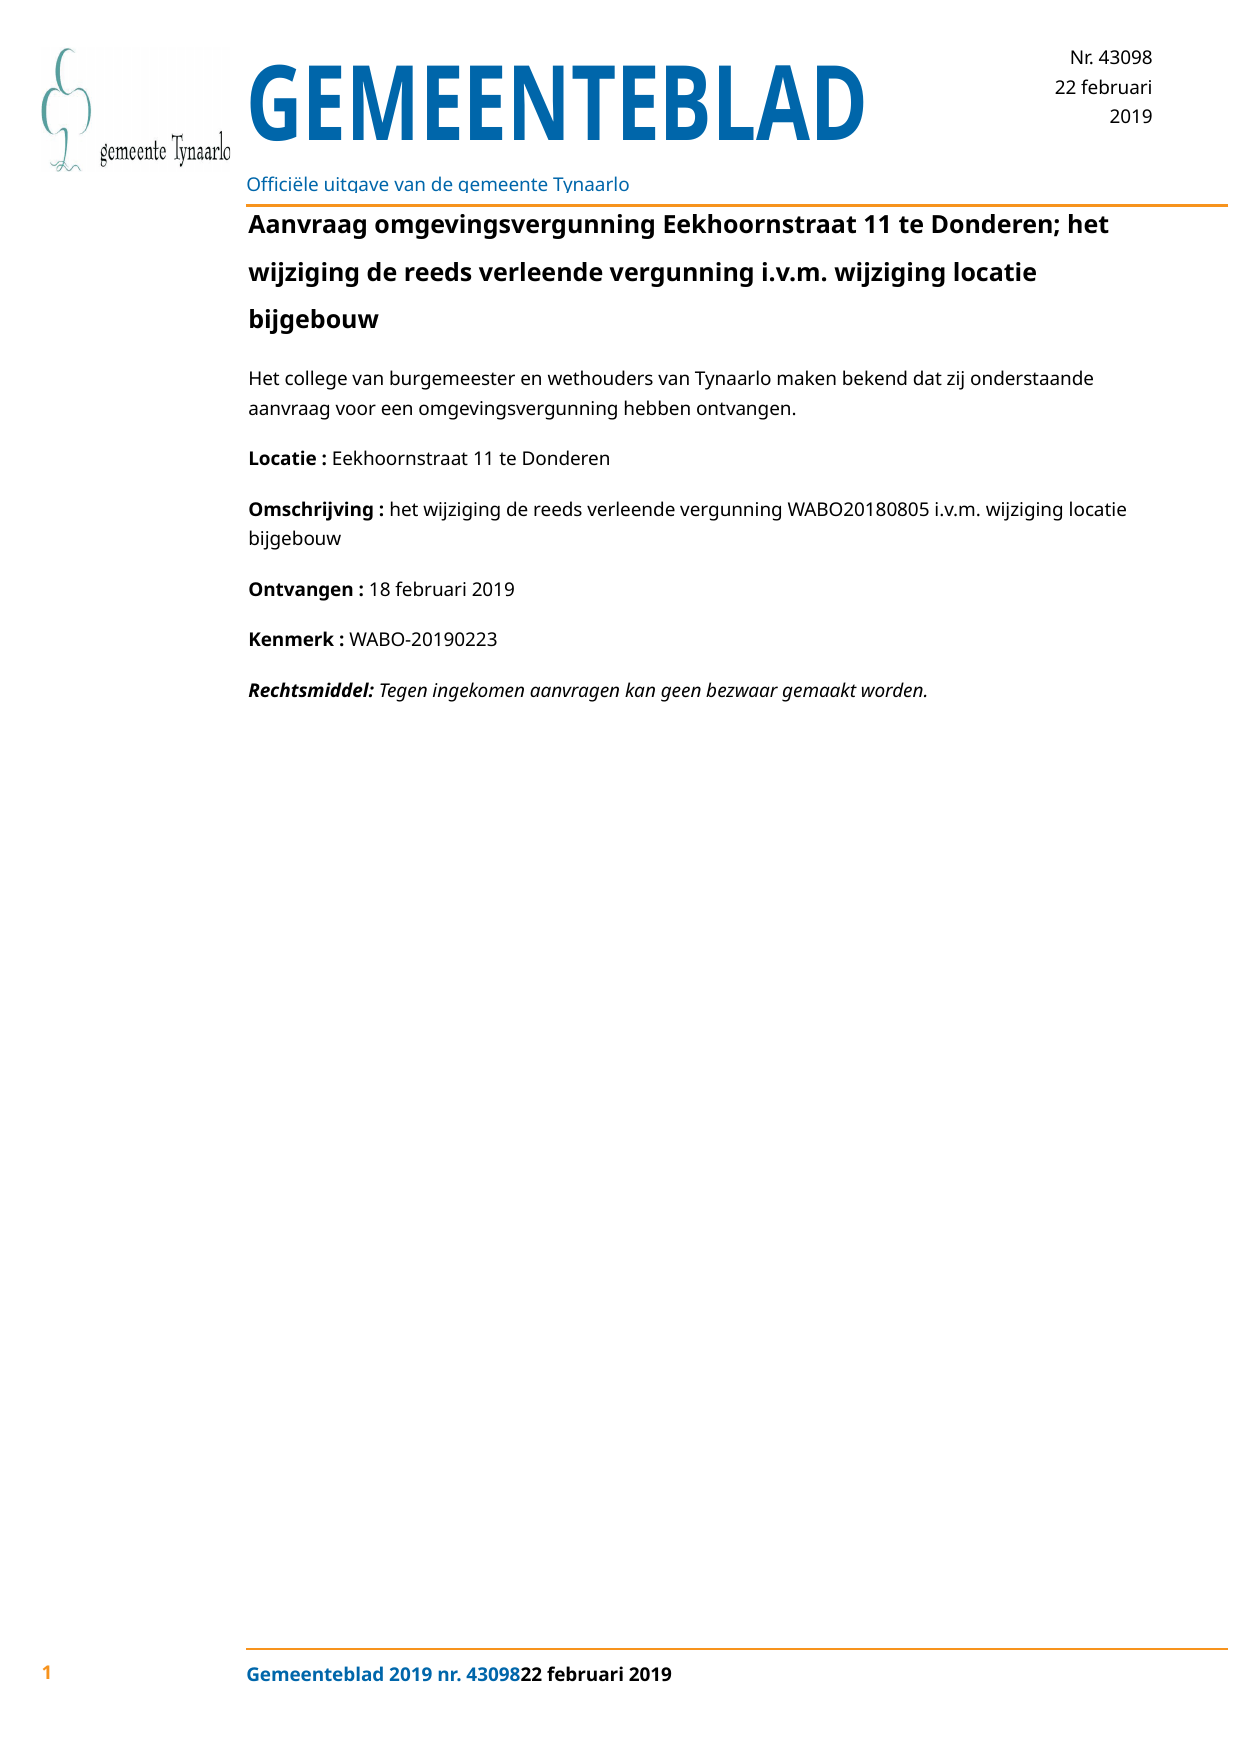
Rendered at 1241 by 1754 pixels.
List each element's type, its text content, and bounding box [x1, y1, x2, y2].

picture [41, 47, 231, 172]
text Omschrijving : het wijziging de reeds verleende vergunning WABO20180805 i.v.m. wijziging locatie bijgebouw [248, 496, 1152, 551]
text Aanvraag omgevingsvergunning Eekhoornstraat 11 te Donderen; het wijziging de reeds verleende vergunning i.v.m. wijziging locatie bijgebouw [248, 207, 1152, 336]
text Locatie : Eekhoornstraat 11 te Donderen [248, 446, 1152, 471]
text Het college van burgemeester en wethouders van Tynaarlo maken bekend dat zij onderstaande aanvraag voor een omgevingsvergunning hebben ontvangen. [248, 366, 1152, 421]
text Ontvangen : 18 februari 2019 [248, 576, 1152, 602]
text Rechtsmiddel: Tegen ingekomen aanvragen kan geen bezwaar gemaakt worden. [248, 677, 1152, 702]
text Kenmerk : WABO-20190223 [248, 626, 1152, 652]
